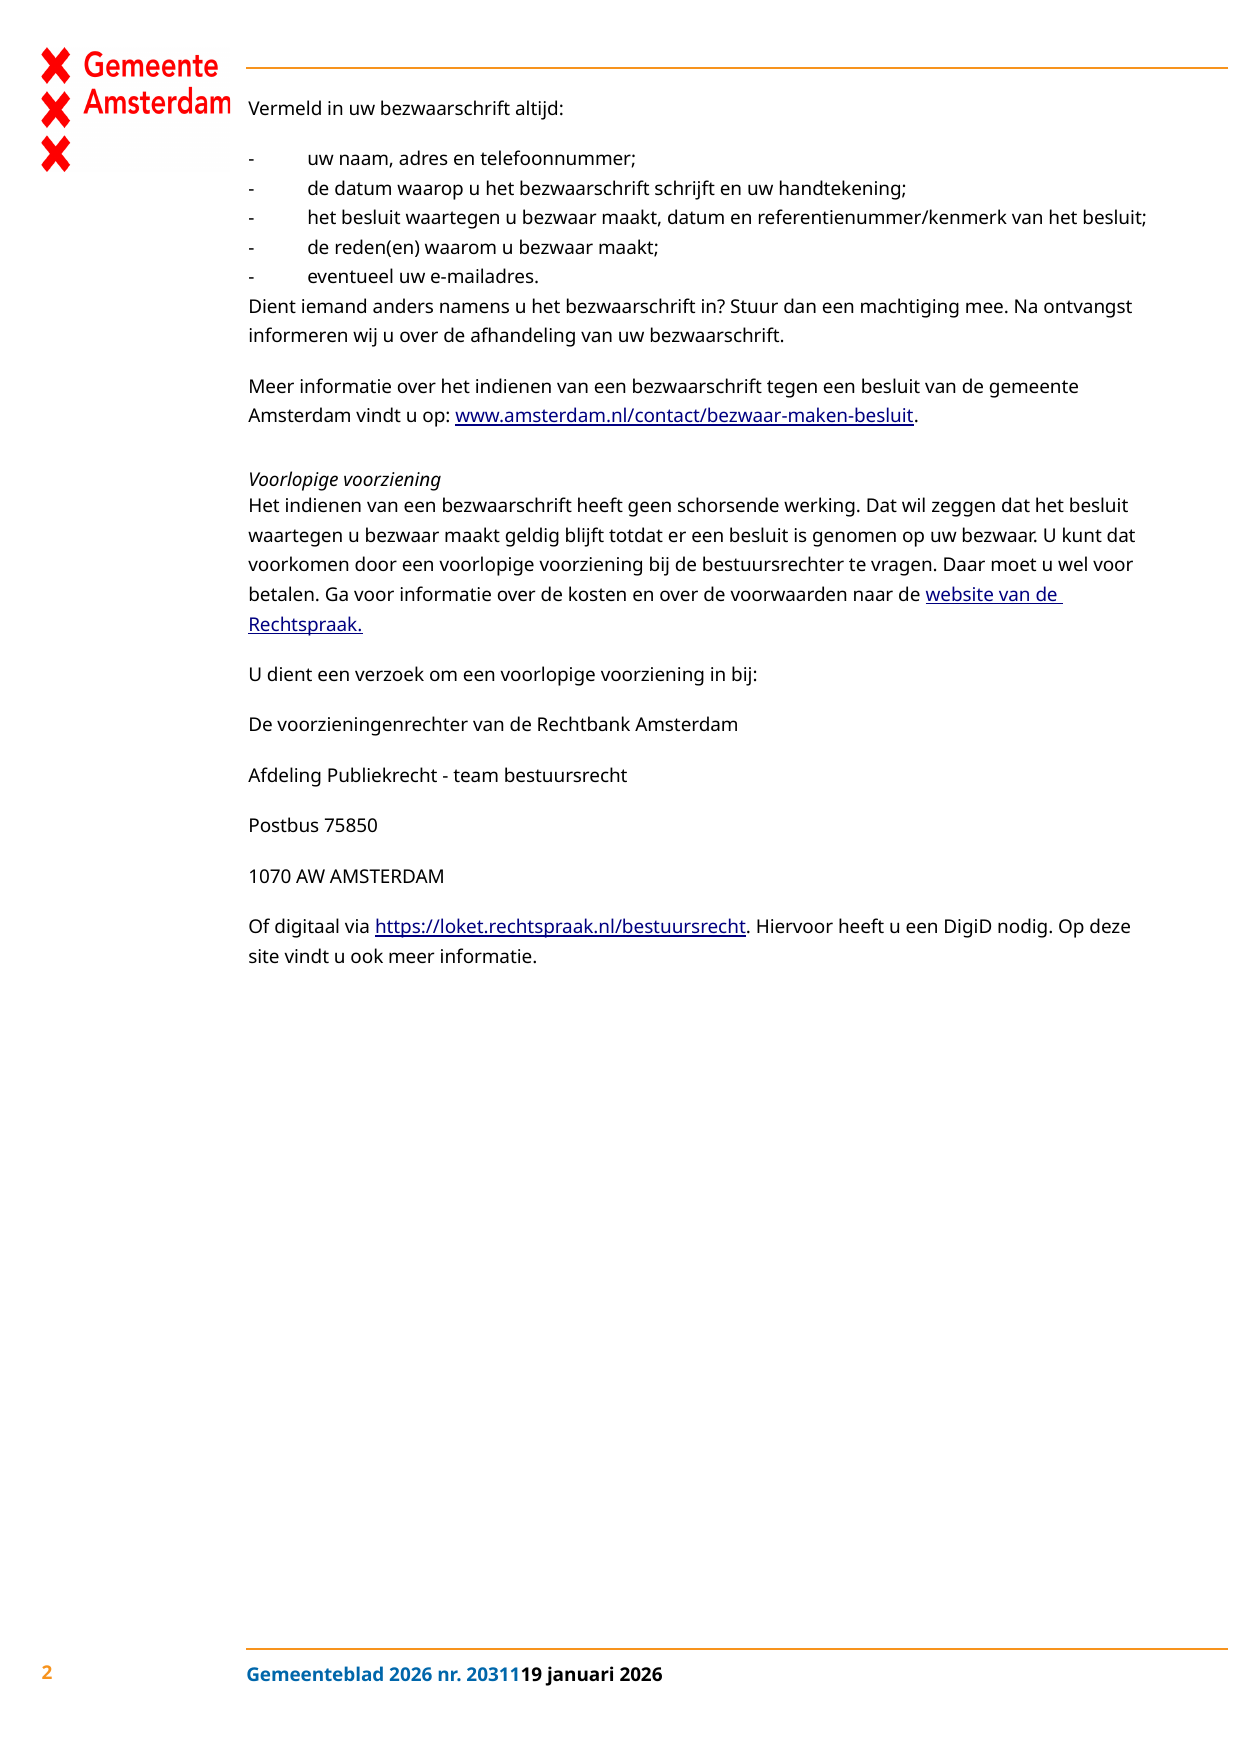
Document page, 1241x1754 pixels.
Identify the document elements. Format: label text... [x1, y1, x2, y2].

text Meer informatie over het indienen van een bezwaarschrift tegen een besluit van de gemeente Amsterdam vindt u op: www.amsterdam.nl/contact/bezwaar-maken-besluit. [248, 373, 1152, 428]
list het besluit waartegen u bezwaar maakt, datum en referentienummer/kenmerk van het besluit; [248, 204, 1152, 230]
list de reden(en) waarom u bezwaar maakt; [248, 234, 1152, 260]
text Het indienen van een bezwaarschrift heeft geen schorsende werking. Dat wil zeggen dat het besluit waartegen u bezwaar maakt geldig blijft totdat er een besluit is genomen op uw bezwaar. U kunt dat voorkomen door een voorlopige voorziening bij de bestuursrechter te vragen. Daar moet u wel voor betalen. Ga voor informatie over de kosten en over de voorwaarden naar de website van de Rechtspraak. [248, 492, 1152, 636]
text Postbus 75850 [248, 812, 1152, 838]
text Vermeld in uw bezwaarschrift altijd: [248, 95, 1152, 121]
text 1070 AW AMSTERDAM [248, 863, 1152, 888]
picture [41, 47, 231, 172]
list uw naam, adres en telefoonnummer; [248, 145, 1152, 171]
text Voorlopige voorziening [248, 467, 1152, 492]
text Of digitaal via https://loket.rechtspraak.nl/bestuursrecht. Hiervoor heeft u een DigiD nodig. Op deze site vindt u ook meer informatie. [248, 913, 1152, 968]
text Afdeling Publiekrecht - team bestuursrecht [248, 762, 1152, 788]
list de datum waarop u het bezwaarschrift schrijft en uw handtekening; [248, 175, 1152, 201]
text De voorzieningenrechter van de Rechtbank Amsterdam [248, 712, 1152, 737]
text Dient iemand anders namens u het bezwaarschrift in? Stuur dan een machtiging mee. Na ontvangst informeren wij u over de afhandeling van uw bezwaarschrift. [248, 293, 1152, 348]
list eventueel uw e-mailadres. [248, 263, 1152, 289]
text U dient een verzoek om een voorlopige voorziening in bij: [248, 661, 1152, 687]
